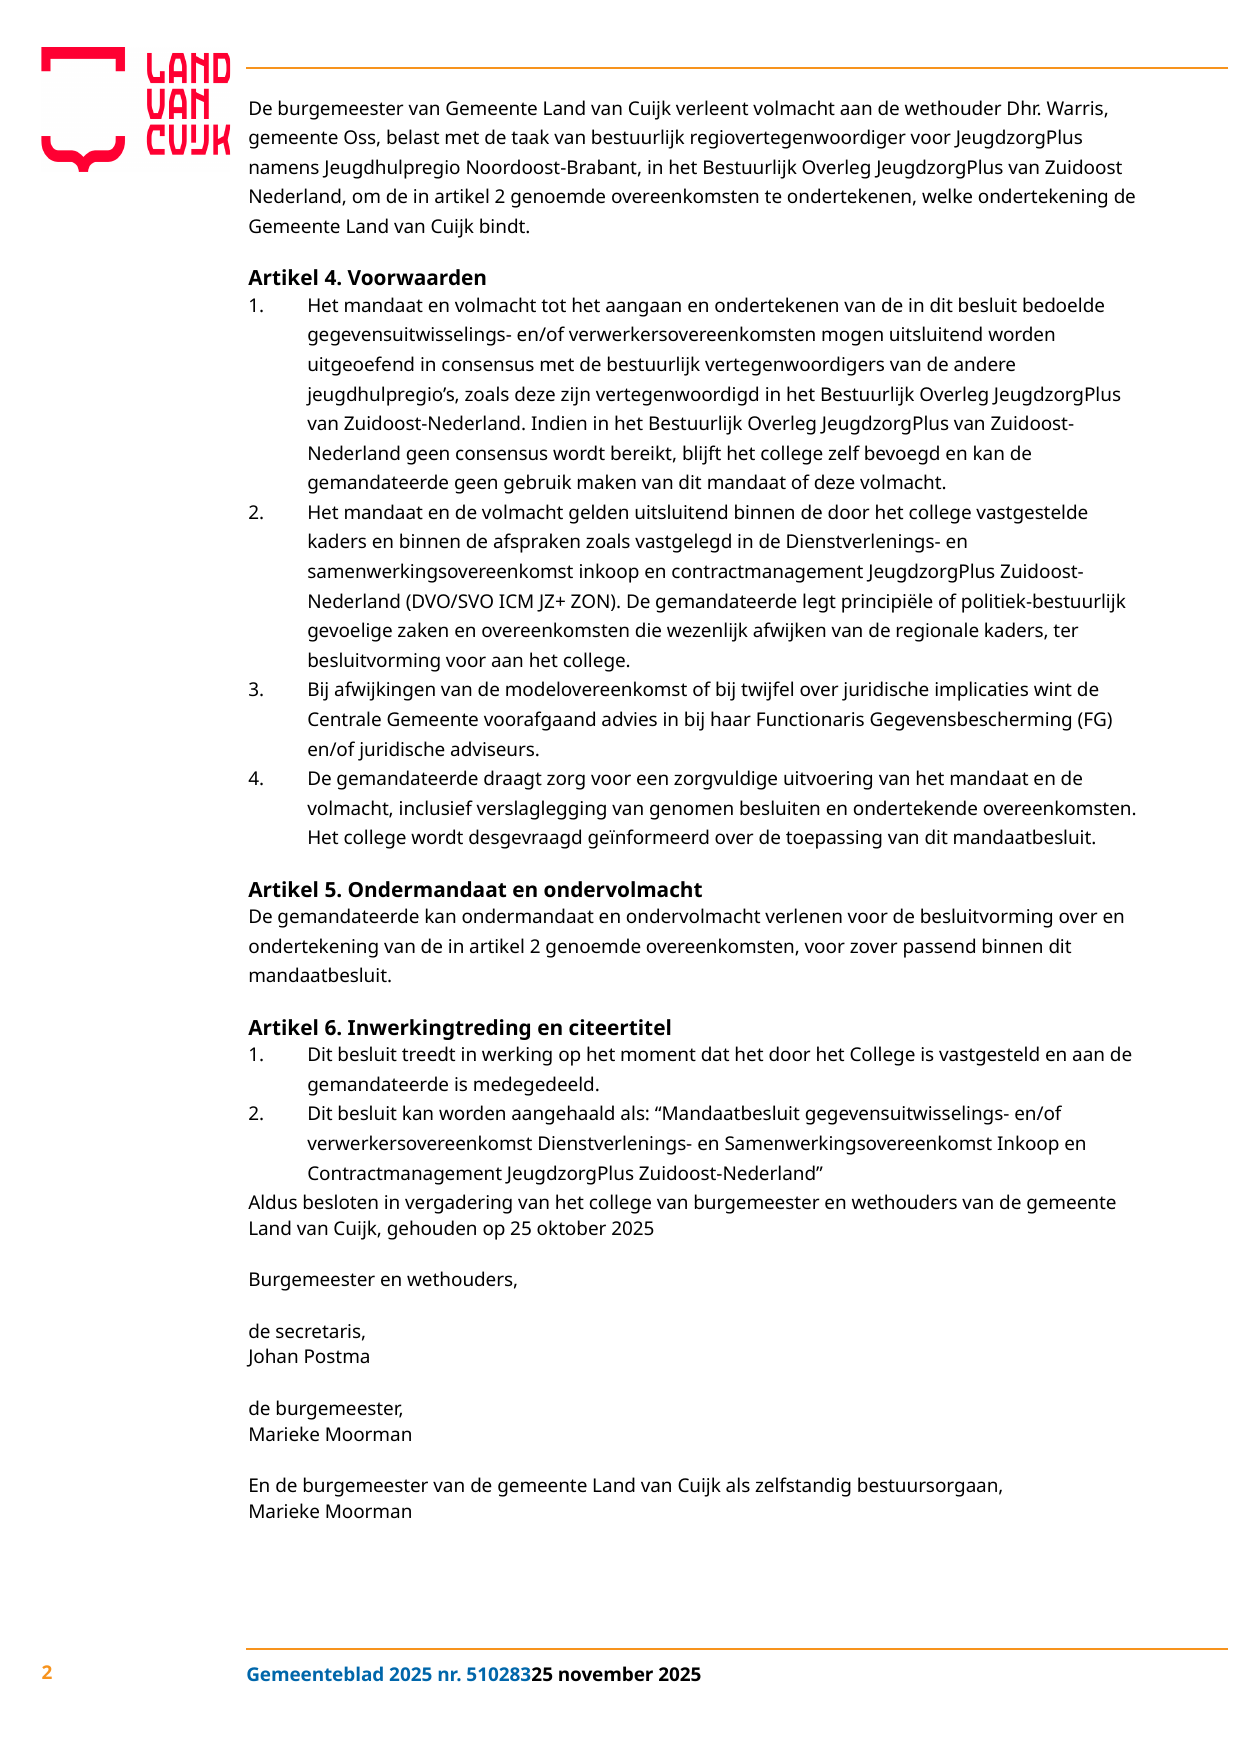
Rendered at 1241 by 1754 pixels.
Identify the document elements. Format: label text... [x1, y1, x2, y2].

text De gemandateerde kan ondermandaat en ondervolmacht verlenen voor de besluitvorming over en ondertekening van de in artikel 2 genoemde overeenkomsten, voor zover passend binnen dit mandaatbesluit. [248, 903, 1152, 988]
text De burgemeester van Gemeente Land van Cuijk verleent volmacht aan de wethouder Dhr. Warris, gemeente Oss, belast met de taak van bestuurlijk regiovertegenwoordiger voor JeugdzorgPlus namens Jeugdhulpregio Noordoost-Brabant, in het Bestuurlijk Overleg JeugdzorgPlus van Zuidoost Nederland, om de in artikel 2 genoemde overeenkomsten te ondertekenen, welke ondertekening de Gemeente Land van Cuijk bindt. [248, 95, 1152, 239]
text de burgemeester, [248, 1395, 1152, 1421]
text Marieke Moorman [248, 1498, 1152, 1524]
picture [41, 47, 231, 172]
list Het mandaat en volmacht tot het aangaan en ondertekenen van de in dit besluit bedoelde gegevensuitwisselings- en/of verwerkersovereenkomsten mogen uitsluitend worden uitgeoefend in consensus met de bestuurlijk vertegenwoordigers van de andere jeugdhulpregio’s, zoals deze zijn vertegenwoordigd in het Bestuurlijk Overleg JeugdzorgPlus van Zuidoost-Nederland. Indien in het Bestuurlijk Overleg JeugdzorgPlus van Zuidoost-Nederland geen consensus wordt bereikt, blijft het college zelf bevoegd en kan de gemandateerde geen gebruik maken van dit mandaat of deze volmacht. [248, 292, 1152, 495]
list Dit besluit kan worden aangehaald als: “Mandaatbesluit gegevensuitwisselings- en/of verwerkersovereenkomst Dienstverlenings- en Samenwerkingsovereenkomst Inkoop en Contractmanagement JeugdzorgPlus Zuidoost-Nederland” [248, 1101, 1152, 1185]
text de secretaris, [248, 1318, 1152, 1344]
text Burgemeester en wethouders, [248, 1266, 1152, 1292]
list Het mandaat en de volmacht gelden uitsluitend binnen de door het college vastgestelde kaders en binnen de afspraken zoals vastgelegd in de Dienstverlenings- en samenwerkingsovereenkomst inkoop en contractmanagement JeugdzorgPlus Zuidoost-Nederland (DVO/SVO ICM JZ+ ZON). De gemandateerde legt principiële of politiek-bestuurlijk gevoelige zaken en overeenkomsten die wezenlijk afwijken van de regionale kaders, ter besluitvorming voor aan het college. [248, 499, 1152, 673]
text Marieke Moorman [248, 1421, 1152, 1447]
text En de burgemeester van de gemeente Land van Cuijk als zelfstandig bestuursorgaan, [248, 1472, 1152, 1498]
list Dit besluit treedt in werking op het moment dat het door het College is vastgesteld en aan de gemandateerde is medegedeeld. [248, 1041, 1152, 1097]
list Bij afwijkingen van de modelovereenkomst of bij twijfel over juridische implicaties wint de Centrale Gemeente voorafgaand advies in bij haar Functionaris Gegevensbescherming (FG) en/of juridische adviseurs. [248, 677, 1152, 761]
text Artikel 5. Ondermandaat en ondervolmacht [248, 875, 1152, 903]
text Aldus besloten in vergadering van het college van burgemeester en wethouders van de gemeente Land van Cuijk, gehouden op 25 oktober 2025 [248, 1189, 1152, 1241]
text Artikel 4. Voorwaarden [248, 263, 1152, 292]
list De gemandateerde draagt zorg voor een zorgvuldige uitvoering van het mandaat en de volmacht, inclusief verslaglegging van genomen besluiten en ondertekende overeenkomsten. Het college wordt desgevraagd geïnformeerd over de toepassing van dit mandaatbesluit. [248, 765, 1152, 850]
text Artikel 6. Inwerkingtreding en citeertitel [248, 1013, 1152, 1041]
text Johan Postma [248, 1344, 1152, 1369]
